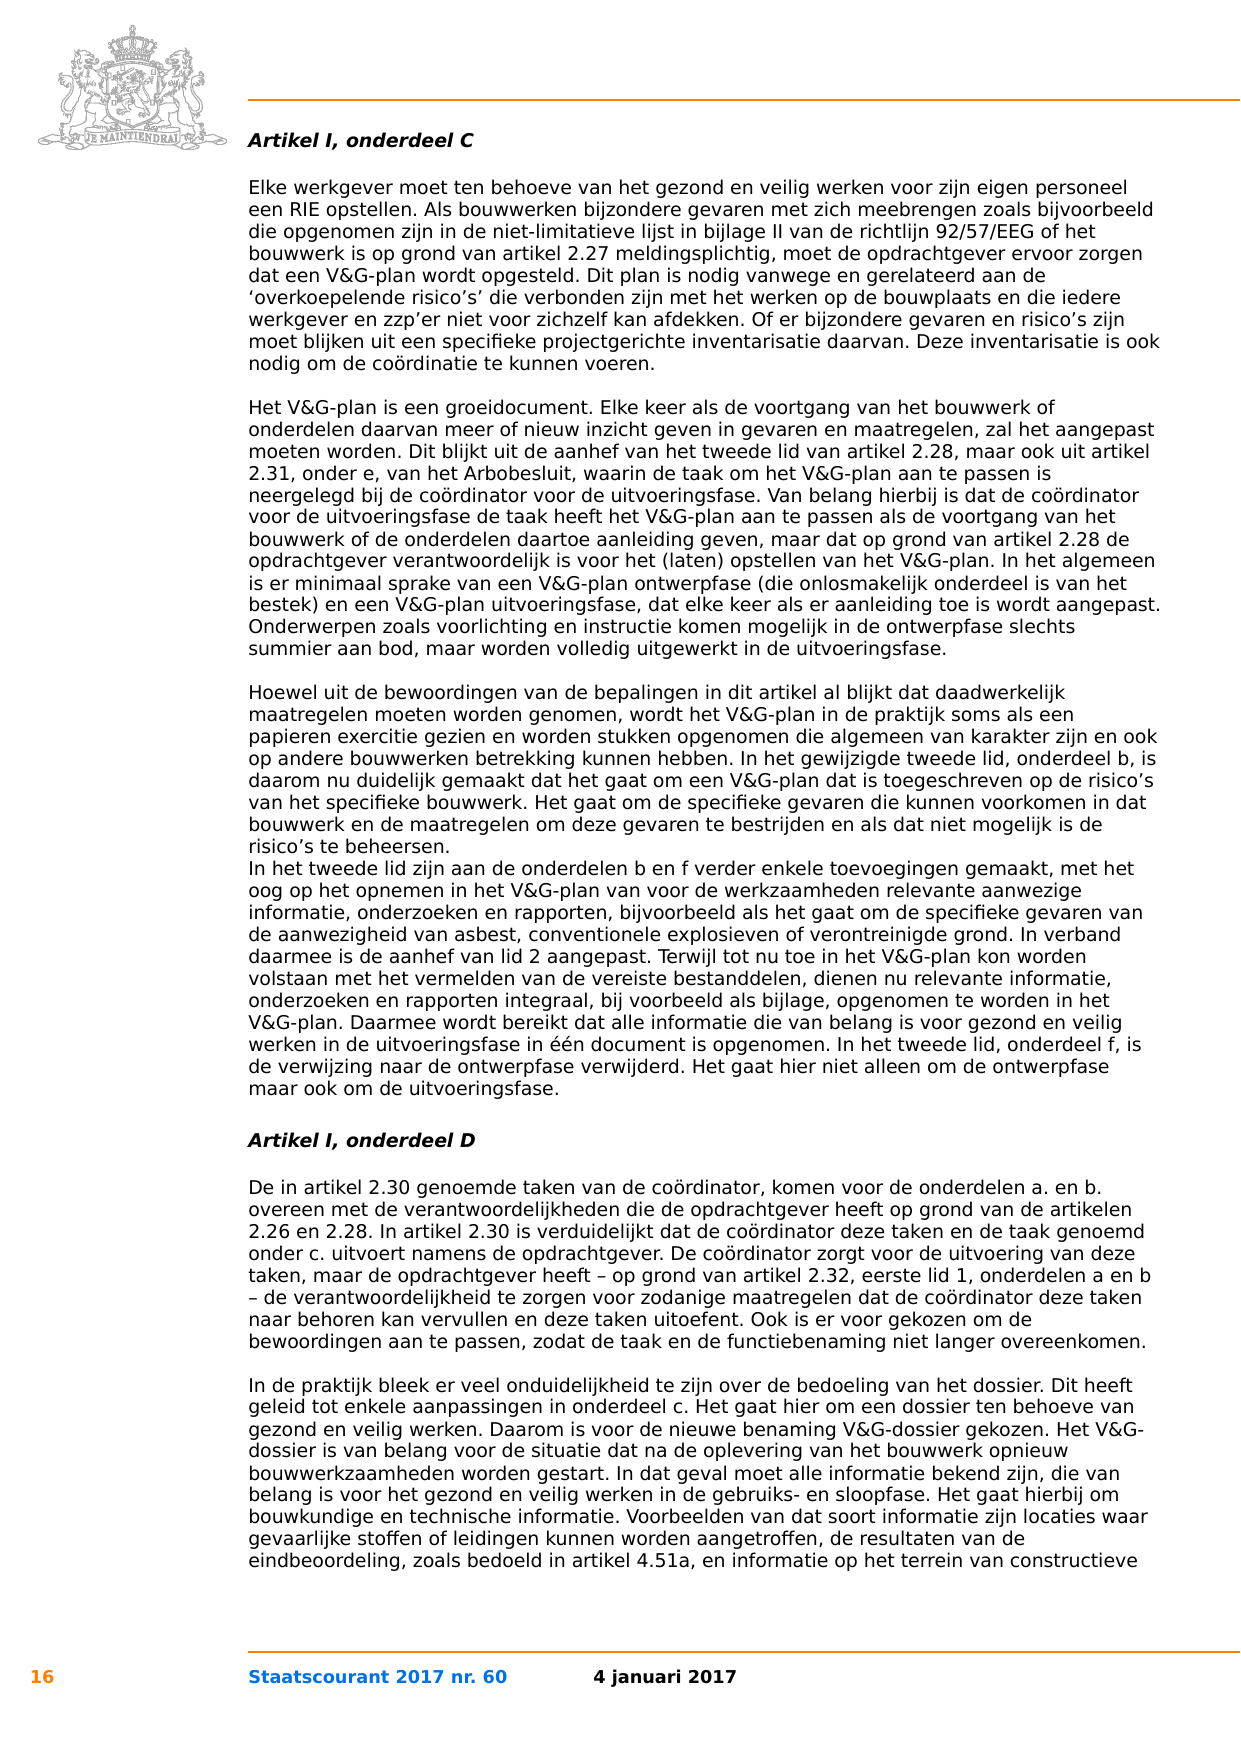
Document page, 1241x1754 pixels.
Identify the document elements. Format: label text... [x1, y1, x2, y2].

picture [38, 25, 227, 150]
subtitle Artikel I, onderdeel C [248, 130, 1163, 152]
text Hoewel uit de bewoordingen van de bepalingen in dit artikel al blijkt dat daadwerkelijk maatregelen moeten worden genomen, wordt het V&G-plan in de praktijk soms als een papieren exercitie gezien en worden stukken opgenomen die algemeen van karakter zijn en ook op andere bouwwerken betrekking kunnen hebben. In het gewijzigde tweede lid, onderdeel b, is daarom nu duidelijk gemaakt dat het gaat om een V&G-plan dat is toegeschreven op de risico’s van het specifieke bouwwerk. Het gaat om de specifieke gevaren die kunnen voorkomen in dat bouwwerk en de maatregelen om deze gevaren te bestrijden en als dat niet mogelijk is de risico’s te beheersen. [248, 682, 1163, 858]
subtitle Artikel I, onderdeel D [248, 1130, 1163, 1152]
text Het V&G-plan is een groeidocument. Elke keer als de voortgang van het bouwwerk of onderdelen daarvan meer of nieuw inzicht geven in gevaren en maatregelen, zal het aangepast moeten worden. Dit blijkt uit de aanhef van het tweede lid van artikel 2.28, maar ook uit artikel 2.31, onder e, van het Arbobesluit, waarin de taak om het V&G-plan aan te passen is neergelegd bij de coördinator voor de uitvoeringsfase. Van belang hierbij is dat de coördinator voor de uitvoeringsfase de taak heeft het V&G-plan aan te passen als de voortgang van het bouwwerk of de onderdelen daartoe aanleiding geven, maar dat op grond van artikel 2.28 de opdrachtgever verantwoordelijk is voor het (laten) opstellen van het V&G-plan. In het algemeen is er minimaal sprake van een V&G-plan ontwerpfase (die onlosmakelijk onderdeel is van het bestek) en een V&G-plan uitvoeringsfase, dat elke keer als er aanleiding toe is wordt aangepast. Onderwerpen zoals voorlichting en instructie komen mogelijk in de ontwerpfase slechts summier aan bod, maar worden volledig uitgewerkt in de uitvoeringsfase. [248, 397, 1163, 660]
text Elke werkgever moet ten behoeve van het gezond en veilig werken voor zijn eigen personeel een RIE opstellen. Als bouwwerken bijzondere gevaren met zich meebrengen zoals bijvoorbeeld die opgenomen zijn in de niet-limitatieve lijst in bijlage II van de richtlijn 92/57/EEG of het bouwwerk is op grond van artikel 2.27 meldingsplichtig, moet de opdrachtgever ervoor zorgen dat een V&G-plan wordt opgesteld. Dit plan is nodig vanwege en gerelateerd aan de ‘overkoepelende risico’s’ die verbonden zijn met het werken op de bouwplaats en die iedere werkgever en zzp’er niet voor zichzelf kan afdekken. Of er bijzondere gevaren en risico’s zijn moet blijken uit een specifieke projectgerichte inventarisatie daarvan. Deze inventarisatie is ook nodig om de coördinatie te kunnen voeren. [248, 177, 1163, 375]
text De in artikel 2.30 genoemde taken van de coördinator, komen voor de onderdelen a. en b. overeen met de verantwoordelijkheden die de opdrachtgever heeft op grond van de artikelen 2.26 en 2.28. In artikel 2.30 is verduidelijkt dat de coördinator deze taken en de taak genoemd onder c. uitvoert namens de opdrachtgever. De coördinator zorgt voor de uitvoering van deze taken, maar de opdrachtgever heeft – op grond van artikel 2.32, eerste lid 1, onderdelen a en b – de verantwoordelijkheid te zorgen voor zodanige maatregelen dat de coördinator deze taken naar behoren kan vervullen en deze taken uitoefent. Ook is er voor gekozen om de bewoordingen aan te passen, zodat de taak en de functiebenaming niet langer overeenkomen. [248, 1177, 1163, 1353]
text In het tweede lid zijn aan de onderdelen b en f verder enkele toevoegingen gemaakt, met het oog op het opnemen in het V&G-plan van voor de werkzaamheden relevante aanwezige informatie, onderzoeken en rapporten, bijvoorbeeld als het gaat om de specifieke gevaren van de aanwezigheid van asbest, conventionele explosieven of verontreinigde grond. In verband daarmee is de aanhef van lid 2 aangepast. Terwijl tot nu toe in het V&G-plan kon worden volstaan met het vermelden van de vereiste bestanddelen, dienen nu relevante informatie, onderzoeken en rapporten integraal, bij voorbeeld als bijlage, opgenomen te worden in het V&G-plan. Daarmee wordt bereikt dat alle informatie die van belang is voor gezond en veilig werken in de uitvoeringsfase in één document is opgenomen. In het tweede lid, onderdeel f, is de verwijzing naar de ontwerpfase verwijderd. Het gaat hier niet alleen om de ontwerpfase maar ook om de uitvoeringsfase. [248, 858, 1163, 1100]
text In de praktijk bleek er veel onduidelijkheid te zijn over de bedoeling van het dossier. Dit heeft geleid tot enkele aanpassingen in onderdeel c. Het gaat hier om een dossier ten behoeve van gezond en veilig werken. Daarom is voor de nieuwe benaming V&G-dossier gekozen. Het V&G-dossier is van belang voor de situatie dat na de oplevering van het bouwwerk opnieuw bouwwerkzaamheden worden gestart. In dat geval moet alle informatie bekend zijn, die van belang is voor het gezond en veilig werken in de gebruiks- en sloopfase. Het gaat hierbij om bouwkundige en technische informatie. Voorbeelden van dat soort informatie zijn locaties waar gevaarlijke stoffen of leidingen kunnen worden aangetroffen, de resultaten van de eindbeoordeling, zoals bedoeld in artikel 4.51a, en informatie op het terrein van constructieve [248, 1374, 1163, 1572]
